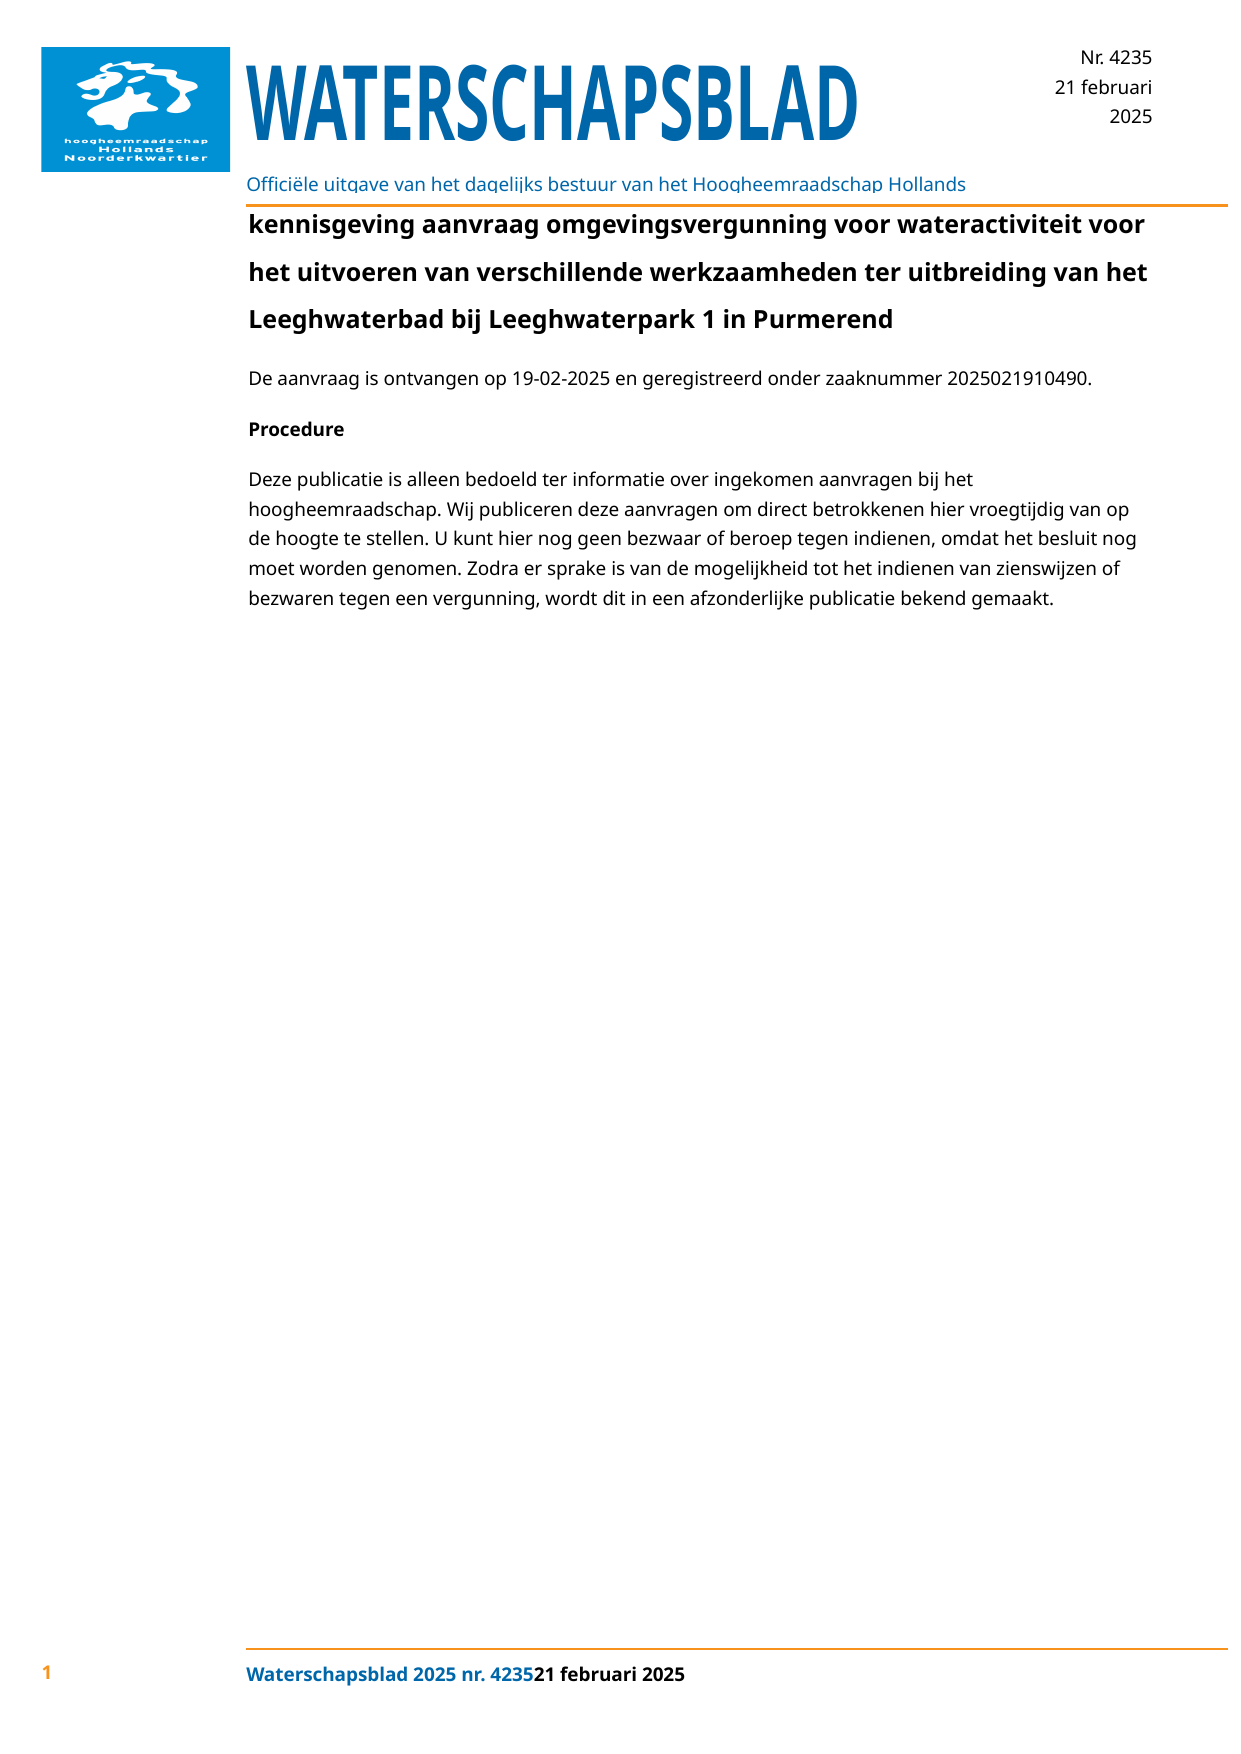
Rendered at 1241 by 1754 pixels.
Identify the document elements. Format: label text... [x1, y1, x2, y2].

picture [129, 76, 144, 82]
picture [118, 62, 197, 112]
text kennisgeving aanvraag omgevingsvergunning voor wateractiviteit voor het uitvoeren van verschillende werkzaamheden ter uitbreiding van het Leeghwaterbad bij Leeghwaterpark 1 in Purmerend [248, 207, 1152, 336]
text Procedure [248, 416, 1152, 442]
picture [78, 64, 122, 99]
text De aanvraag is ontvangen op 19-02-2025 en geregistreerd onder zaaknummer 2025021910490. [248, 366, 1152, 391]
picture [88, 87, 157, 130]
text Deze publicatie is alleen bedoeld ter informatie over ingekomen aanvragen bij het hoogheemraadschap. Wij publiceren deze aanvragen om direct betrokkenen hier vroegtijdig van op de hoogte te stellen. U kunt hier nog geen bezwaar of beroep tegen indienen, omdat het besluit nog moet worden genomen. Zodra er sprake is van de mogelijkheid tot het indienen van zienswijzen of bezwaren tegen een vergunning, wordt dit in een afzonderlijke publicatie bekend gemaakt. [248, 466, 1152, 610]
